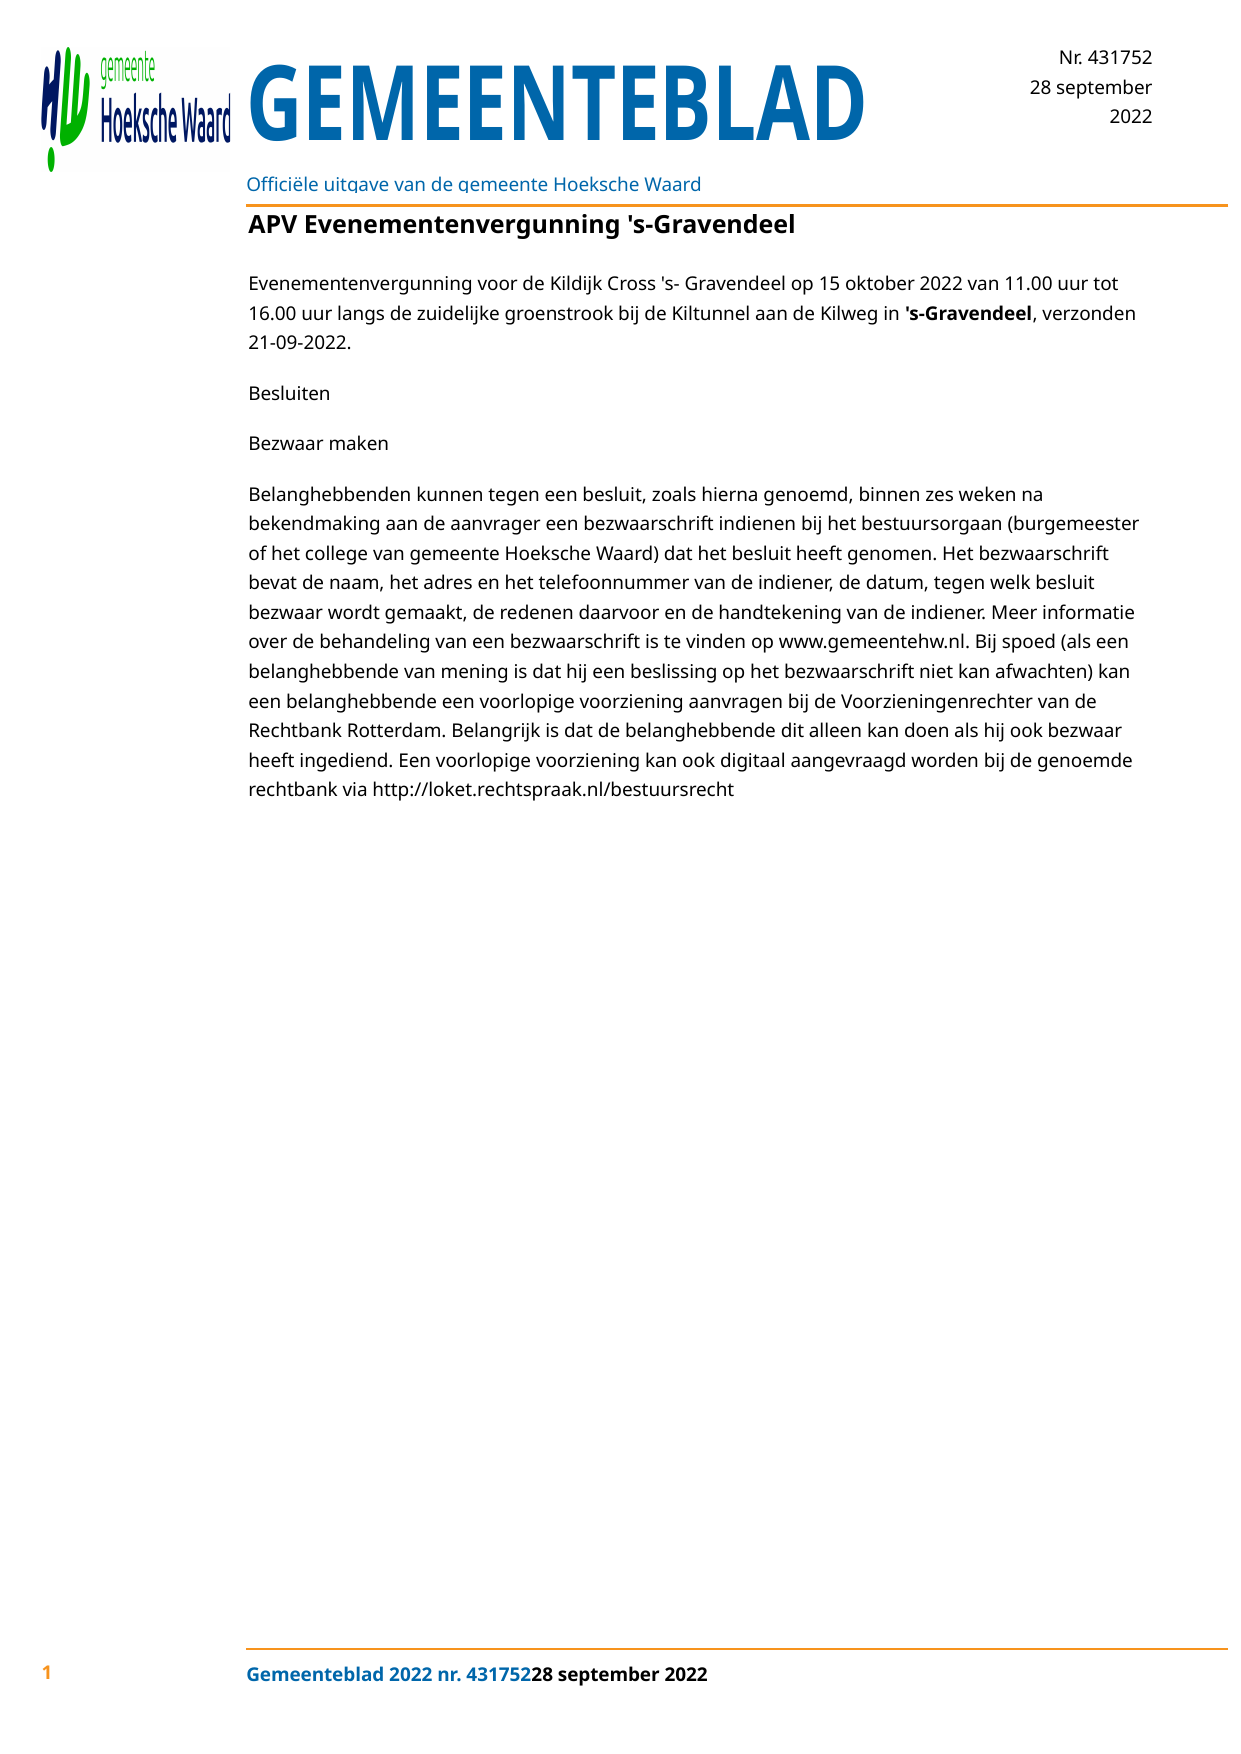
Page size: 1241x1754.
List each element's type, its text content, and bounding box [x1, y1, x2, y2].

text APV Evenementenvergunning 's-Gravendeel [248, 207, 1152, 241]
text Bezwaar maken [248, 430, 1152, 456]
text Evenementenvergunning voor de Kildijk Cross 's- Gravendeel op 15 oktober 2022 van 11.00 uur tot 16.00 uur langs de zuidelijke groenstrook bij de Kiltunnel aan de Kilweg in 's-Gravendeel, verzonden 21-09-2022. [248, 270, 1152, 355]
picture [41, 47, 231, 172]
text Belanghebbenden kunnen tegen een besluit, zoals hierna genoemd, binnen zes weken na bekendmaking aan de aanvrager een bezwaarschrift indienen bij het bestuursorgaan (burgemeester of het college van gemeente Hoeksche Waard) dat het besluit heeft genomen. Het bezwaarschrift bevat de naam, het adres en het telefoonnummer van de indiener, de datum, tegen welk besluit bezwaar wordt gemaakt, de redenen daarvoor en de handtekening van de indiener. Meer informatie over de behandeling van een bezwaarschrift is te vinden op www.gemeentehw.nl. Bij spoed (als een belanghebbende van mening is dat hij een beslissing op het bezwaarschrift niet kan afwachten) kan een belanghebbende een voorlopige voorziening aanvragen bij de Voorzieningenrechter van de Rechtbank Rotterdam. Belangrijk is dat de belanghebbende dit alleen kan doen als hij ook bezwaar heeft ingediend. Een voorlopige voorziening kan ook digitaal aangevraagd worden bij de genoemde rechtbank via http://loket.rechtspraak.nl/bestuursrecht [248, 481, 1152, 802]
text Besluiten [248, 380, 1152, 406]
